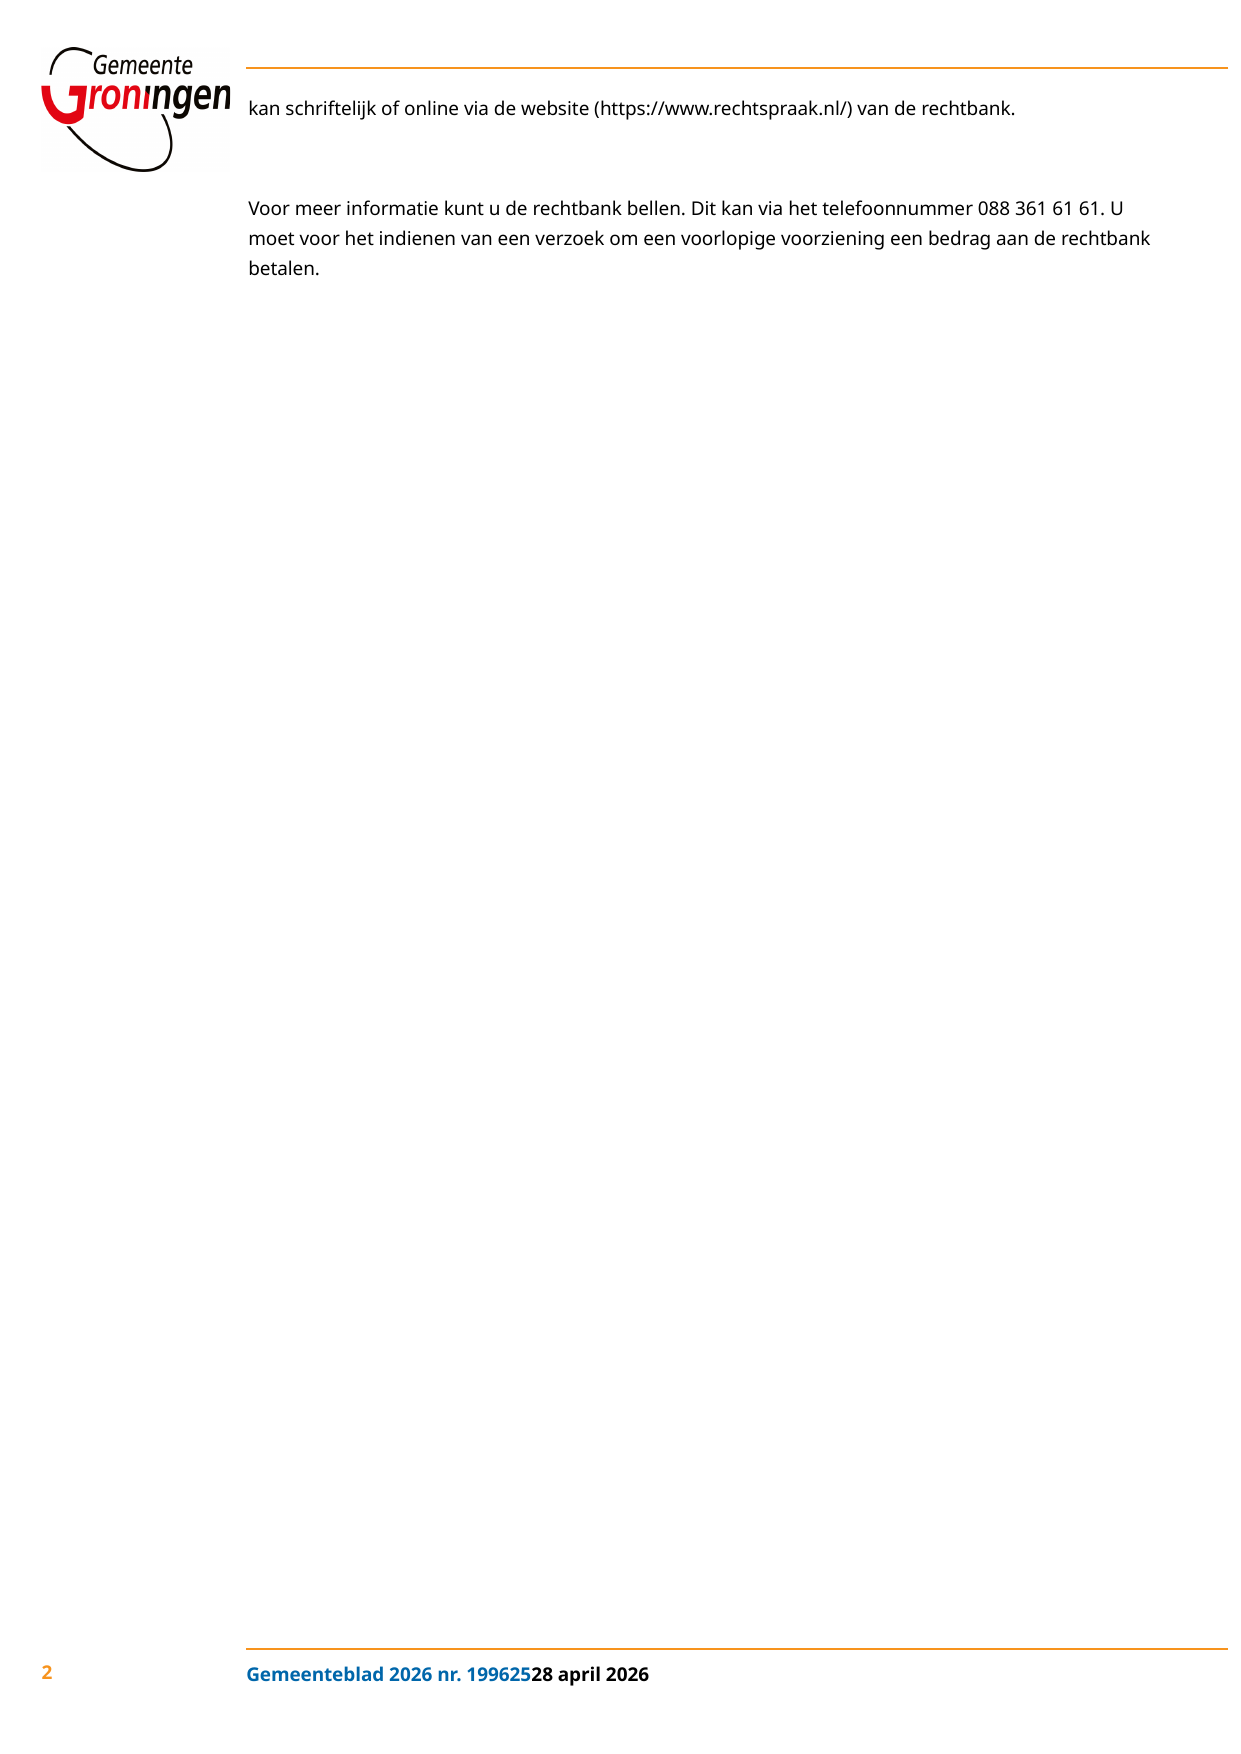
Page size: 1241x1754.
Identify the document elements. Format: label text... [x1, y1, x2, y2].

text kan schriftelijk of online via de website (https://www.rechtspraak.nl/) van de rechtbank. [248, 95, 1152, 121]
picture [41, 47, 231, 172]
text Voor meer informatie kunt u de rechtbank bellen. Dit kan via het telefoonnummer 088 361 61 61. U moet voor het indienen van een verzoek om een voorlopige voorziening een bedrag aan de rechtbank betalen. [248, 196, 1152, 281]
